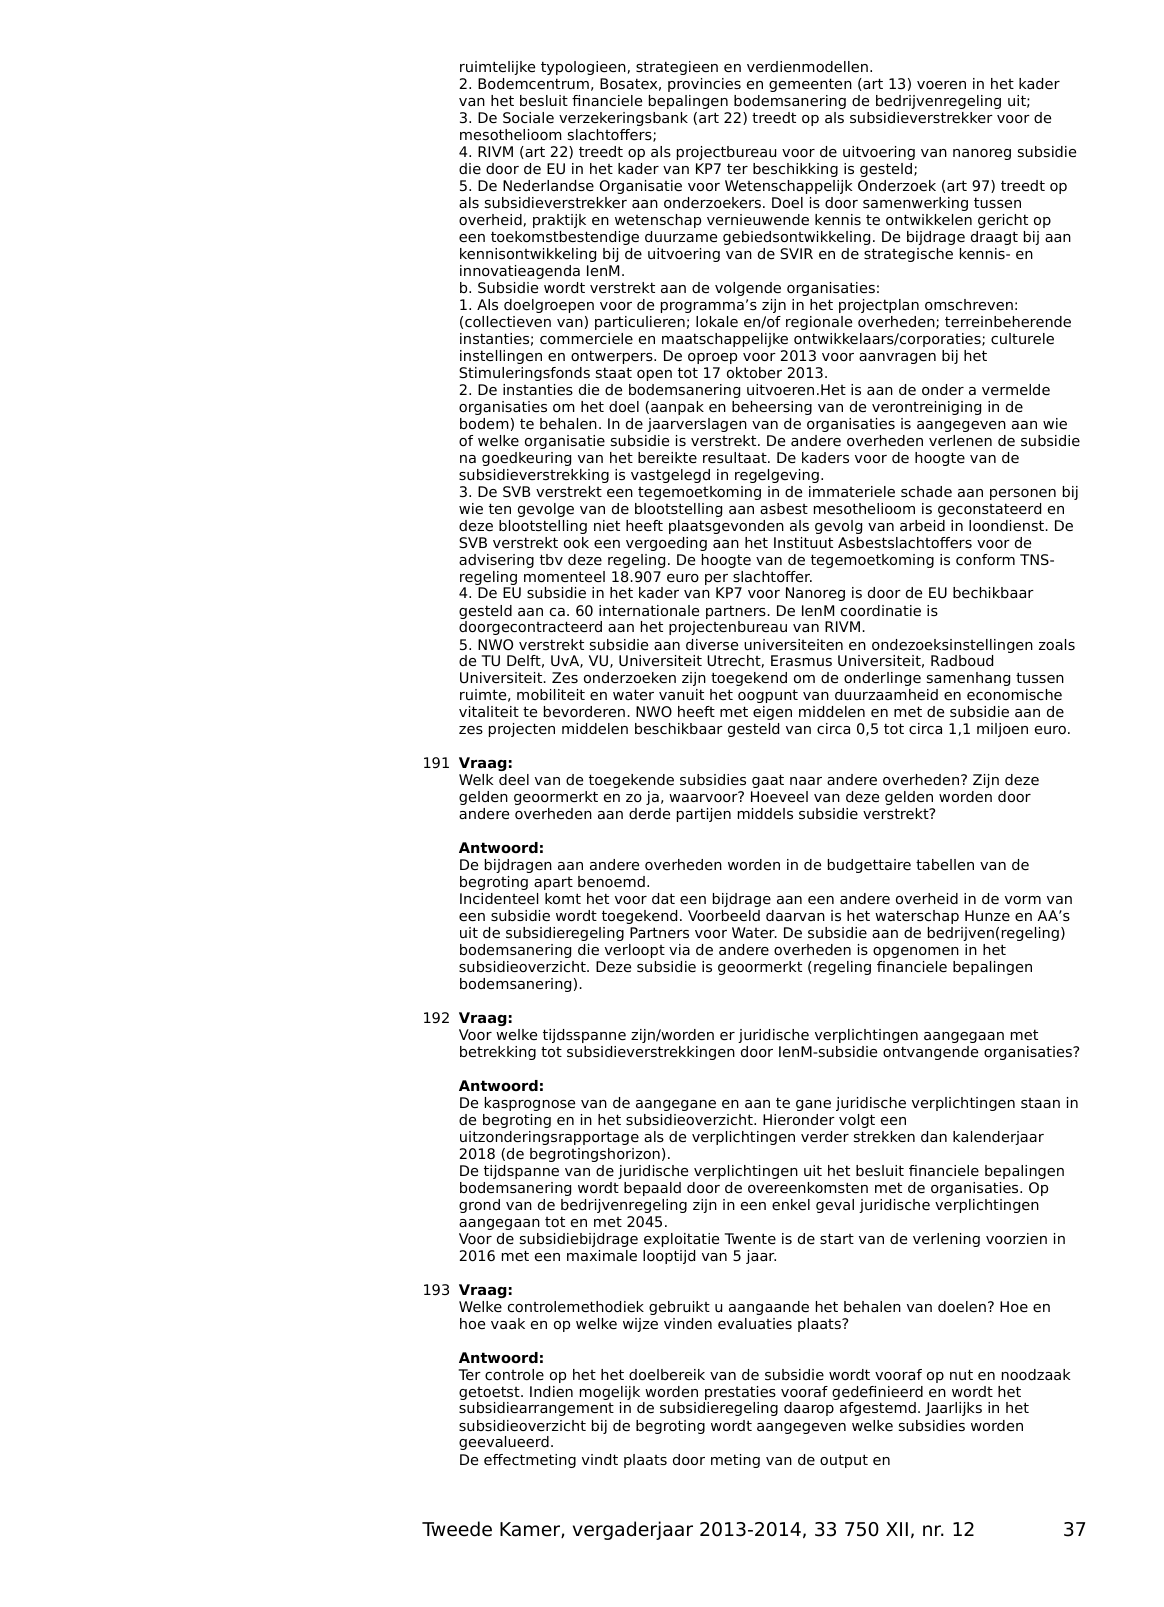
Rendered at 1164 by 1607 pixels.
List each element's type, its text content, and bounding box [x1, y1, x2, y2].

table_cell [453, 993, 1087, 1010]
table_cell [422, 840, 453, 993]
table_cell Vraag: Welke controlemethodiek gebruikt u aangaande het behalen van doelen? Hoe en hoe vaak en op welke wijze vinden evaluaties plaats? [453, 1282, 1087, 1332]
table_cell [453, 823, 1087, 840]
table_cell [422, 1078, 453, 1264]
table_cell [422, 1350, 453, 1468]
table_cell [453, 1061, 1087, 1078]
table_cell [422, 993, 453, 1010]
table_cell [453, 738, 1087, 755]
table_cell 192 [422, 1010, 453, 1061]
table_cell Antwoord: De bijdragen aan andere overheden worden in de budgettaire tabellen van de begroting apart benoemd. Incidenteel komt het voor dat een bijdrage aan een andere overheid in de vorm van een subsidie wordt toegekend. Voorbeeld daarvan is het waterschap Hunze en AA’s uit de subsidieregeling Partners voor Water. De subsidie aan de bedrijven(regeling) bodemsanering die verloopt via de andere overheden is opgenomen in het subsidieoverzicht. Deze subsidie is geoormerkt (regeling financiele bepalingen bodemsanering). [453, 840, 1087, 993]
table_cell [422, 823, 453, 840]
table_cell [422, 1265, 453, 1282]
table_cell [453, 1265, 1087, 1282]
table_cell [422, 59, 453, 738]
table_cell Antwoord: De kasprognose van de aangegane en aan te gane juridische verplichtingen staan in de begroting en in het subsidieoverzicht. Hieronder volgt een uitzonderingsrapportage als de verplichtingen verder strekken dan kalenderjaar 2018 (de begrotingshorizon). De tijdspanne van de juridische verplichtingen uit het besluit financiele bepalingen bodemsanering wordt bepaald door de overeenkomsten met de organisaties. Op grond van de bedrijvenregeling zijn in een enkel geval juridische verplichtingen aangegaan tot en met 2045. Voor de subsidiebijdrage exploitatie Twente is de start van de verlening voorzien in 2016 met een maximale looptijd van 5 jaar. [453, 1078, 1087, 1264]
table_cell [453, 1333, 1087, 1349]
table_cell [422, 1333, 453, 1349]
table_cell 191 [422, 755, 453, 823]
table_cell Vraag: Voor welke tijdsspanne zijn/worden er juridische verplichtingen aangegaan met betrekking tot subsidieverstrekkingen door IenM-subsidie ontvangende organisaties? [453, 1010, 1087, 1061]
table_cell [422, 738, 453, 755]
table_cell 193 [422, 1282, 453, 1332]
table_cell [422, 1061, 453, 1078]
table_cell Antwoord: Ter controle op het het doelbereik van de subsidie wordt vooraf op nut en noodzaak getoetst. Indien mogelijk worden prestaties vooraf gedefinieerd en wordt het subsidiearrangement in de subsidieregeling daarop afgestemd. Jaarlijks in het subsidieoverzicht bij de begroting wordt aangegeven welke subsidies worden geevalueerd. De effectmeting vindt plaats door meting van de output en [453, 1350, 1087, 1468]
table_cell ruimtelijke typologieen, strategieen en verdienmodellen. 2. Bodemcentrum, Bosatex, provincies en gemeenten (art 13) voeren in het kader van het besluit financiele bepalingen bodemsanering de bedrijvenregeling uit; 3. De Sociale verzekeringsbank (art 22) treedt op als subsidieverstrekker voor de mesothelioom slachtoffers; 4. RIVM (art 22) treedt op als projectbureau voor de uitvoering van nanoreg subsidie die door de EU in het kader van KP7 ter beschikking is gesteld; 5. De Nederlandse Organisatie voor Wetenschappelijk Onderzoek (art 97) treedt op als subsidieverstrekker aan onderzoekers. Doel is door samenwerking tussen overheid, praktijk en wetenschap vernieuwende kennis te ontwikkelen gericht op een toekomstbestendige duurzame gebiedsontwikkeling. De bijdrage draagt bij aan kennisontwikkeling bij de uitvoering van de SVIR en de strategische kennis- en innovatieagenda IenM. b. Subsidie wordt verstrekt aan de volgende organisaties: 1. Als doelgroepen voor de programma’s zijn in het projectplan omschreven: (collectieven van) particulieren; lokale en/of regionale overheden; terreinbeherende instanties; commerciele en maatschappelijke ontwikkelaars/corporaties; culturele instellingen en ontwerpers. De oproep voor 2013 voor aanvragen bij het Stimuleringsfonds staat open tot 17 oktober 2013. 2. De instanties die de bodemsanering uitvoeren.Het is aan de onder a vermelde organisaties om het doel (aanpak en beheersing van de verontreiniging in de bodem) te behalen. In de jaarverslagen van de organisaties is aangegeven aan wie of welke organisatie subsidie is verstrekt. De andere overheden verlenen de subsidie na goedkeuring van het bereikte resultaat. De kaders voor de hoogte van de subsidieverstrekking is vastgelegd in regelgeving. 3. De SVB verstrekt een tegemoetkoming in de immateriele schade aan personen bij wie ten gevolge van de blootstelling aan asbest mesothelioom is geconstateerd en deze blootstelling niet heeft plaatsgevonden als gevolg van arbeid in loondienst. De SVB verstrekt ook een vergoeding aan het Instituut Asbestslachtoffers voor de advisering tbv deze regeling. De hoogte van de tegemoetkoming is conform TNS-regeling momenteel 18.907 euro per slachtoffer. 4. De EU subsidie in het kader van KP7 voor Nanoreg is door de EU bechikbaar gesteld aan ca. 60 internationale partners. De IenM coordinatie is doorgecontracteerd aan het projectenbureau van RIVM. 5. NWO verstrekt subsidie aan diverse universiteiten en ondezoeksinstellingen zoals de TU Delft, UvA, VU, Universiteit Utrecht, Erasmus Universiteit, Radboud Universiteit. Zes onderzoeken zijn toegekend om de onderlinge samenhang tussen ruimte, mobiliteit en water vanuit het oogpunt van duurzaamheid en economische vitaliteit te bevorderen. NWO heeft met eigen middelen en met de subsidie aan de zes projecten middelen beschikbaar gesteld van circa 0,5 tot circa 1,1 miljoen euro. [453, 59, 1087, 738]
table_cell Vraag: Welk deel van de toegekende subsidies gaat naar andere overheden? Zijn deze gelden geoormerkt en zo ja, waarvoor? Hoeveel van deze gelden worden door andere overheden aan derde partijen middels subsidie verstrekt? [453, 755, 1087, 823]
